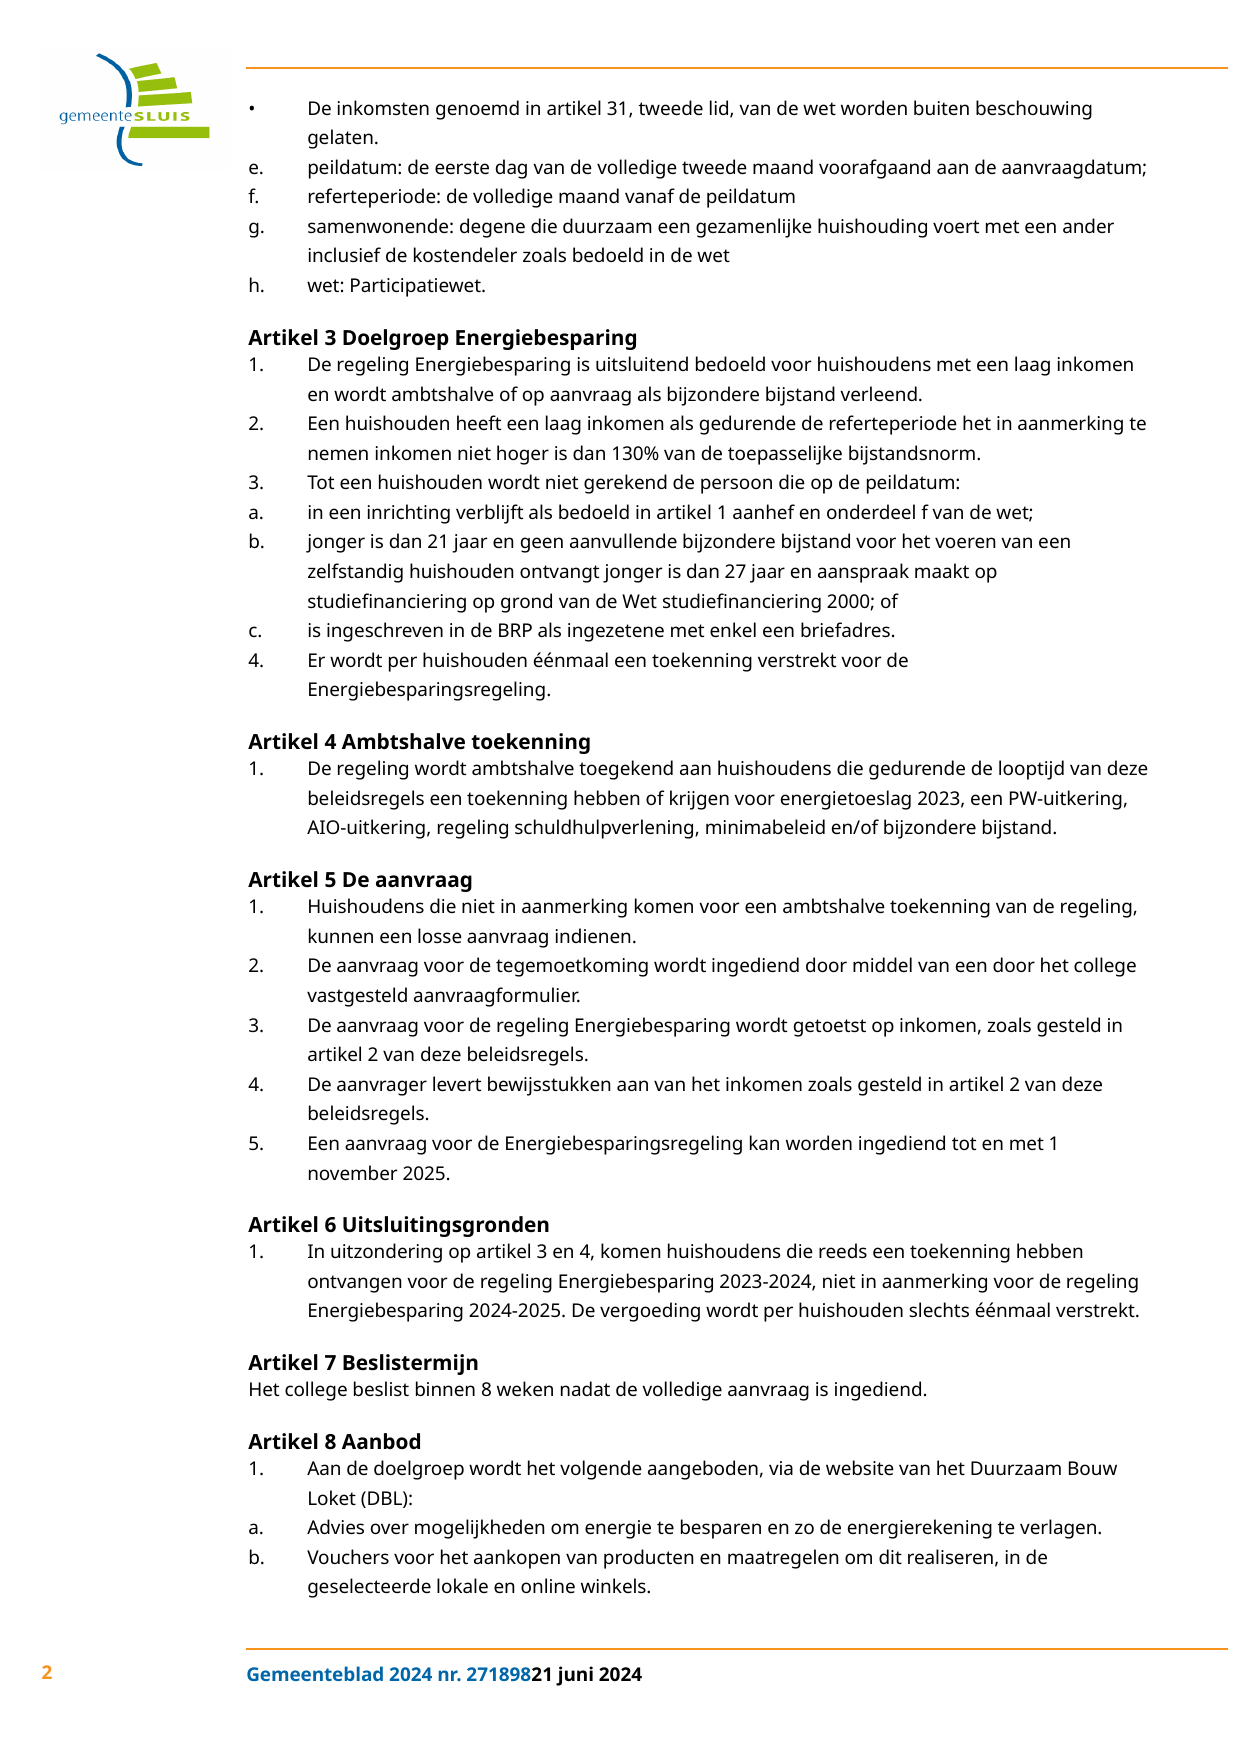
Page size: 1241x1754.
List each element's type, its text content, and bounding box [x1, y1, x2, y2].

list In uitzondering op artikel 3 en 4, komen huishoudens die reeds een toekenning hebben ontvangen voor de regeling Energiebesparing 2023-2024, niet in aanmerking voor de regeling Energiebesparing 2024-2025. De vergoeding wordt per huishouden slechts éénmaal verstrekt. [248, 1238, 1152, 1323]
list Een huishouden heeft een laag inkomen als gedurende de referteperiode het in aanmerking te nemen inkomen niet hoger is dan 130% van de toepasselijke bijstandsnorm. [248, 410, 1152, 466]
picture [41, 47, 231, 172]
list wet: Participatiewet. [248, 272, 1152, 298]
list Huishoudens die niet in aanmerking komen voor een ambtshalve toekenning van de regeling, kunnen een losse aanvraag indienen. [248, 893, 1152, 949]
list Advies over mogelijkheden om energie te besparen en zo de energierekening te verlagen. [248, 1514, 1152, 1540]
list De inkomsten genoemd in artikel 31, tweede lid, van de wet worden buiten beschouwing gelaten. [248, 95, 1152, 150]
list De regeling wordt ambtshalve toegekend aan huishoudens die gedurende de looptijd van deze beleidsregels een toekenning hebben of krijgen voor energietoeslag 2023, een PW-uitkering, AIO-uitkering, regeling schuldhulpverlening, minimabeleid en/of bijzondere bijstand. [248, 755, 1152, 840]
list referteperiode: de volledige maand vanaf de peildatum [248, 183, 1152, 209]
text Artikel 5 De aanvraag [248, 865, 1152, 893]
text Artikel 3 Doelgroep Energiebesparing [248, 323, 1152, 351]
text Artikel 4 Ambtshalve toekenning [248, 727, 1152, 755]
list Een aanvraag voor de Energiebesparingsregeling kan worden ingediend tot en met 1 november 2025. [248, 1130, 1152, 1185]
list in een inrichting verblijft als bedoeld in artikel 1 aanhef en onderdeel f van de wet; [248, 499, 1152, 525]
list De aanvrager levert bewijsstukken aan van het inkomen zoals gesteld in artikel 2 van deze beleidsregels. [248, 1071, 1152, 1126]
text Artikel 8 Aanbod [248, 1427, 1152, 1455]
list De regeling Energiebesparing is uitsluitend bedoeld voor huishoudens met een laag inkomen en wordt ambtshalve of op aanvraag als bijzondere bijstand verleend. [248, 351, 1152, 406]
list Vouchers voor het aankopen van producten en maatregelen om dit realiseren, in de geselecteerde lokale en online winkels. [248, 1544, 1152, 1599]
text Artikel 6 Uitsluitingsgronden [248, 1210, 1152, 1238]
list is ingeschreven in de BRP als ingezetene met enkel een briefadres. [248, 617, 1152, 643]
list De aanvraag voor de regeling Energiebesparing wordt getoetst op inkomen, zoals gesteld in artikel 2 van deze beleidsregels. [248, 1012, 1152, 1067]
list Er wordt per huishouden éénmaal een toekenning verstrekt voor de Energiebesparingsregeling. [248, 647, 1152, 702]
list Aan de doelgroep wordt het volgende aangeboden, via de website van het Duurzaam Bouw Loket (DBL): [248, 1455, 1152, 1511]
list samenwonende: degene die duurzaam een gezamenlijke huishouding voert met een ander inclusief de kostendeler zoals bedoeld in de wet [248, 213, 1152, 268]
list Tot een huishouden wordt niet gerekend de persoon die op de peildatum: [248, 469, 1152, 495]
list De aanvraag voor de tegemoetkoming wordt ingediend door middel van een door het college vastgesteld aanvraagformulier. [248, 953, 1152, 1008]
text Het college beslist binnen 8 weken nadat de volledige aanvraag is ingediend. [248, 1377, 1152, 1402]
list jonger is dan 21 jaar en geen aanvullende bijzondere bijstand voor het voeren van een zelfstandig huishouden ontvangt jonger is dan 27 jaar en aanspraak maakt op studiefinanciering op grond van de Wet studiefinanciering 2000; of [248, 529, 1152, 613]
list peildatum: de eerste dag van de volledige tweede maand voorafgaand aan de aanvraagdatum; [248, 154, 1152, 180]
text Artikel 7 Beslistermijn [248, 1348, 1152, 1377]
